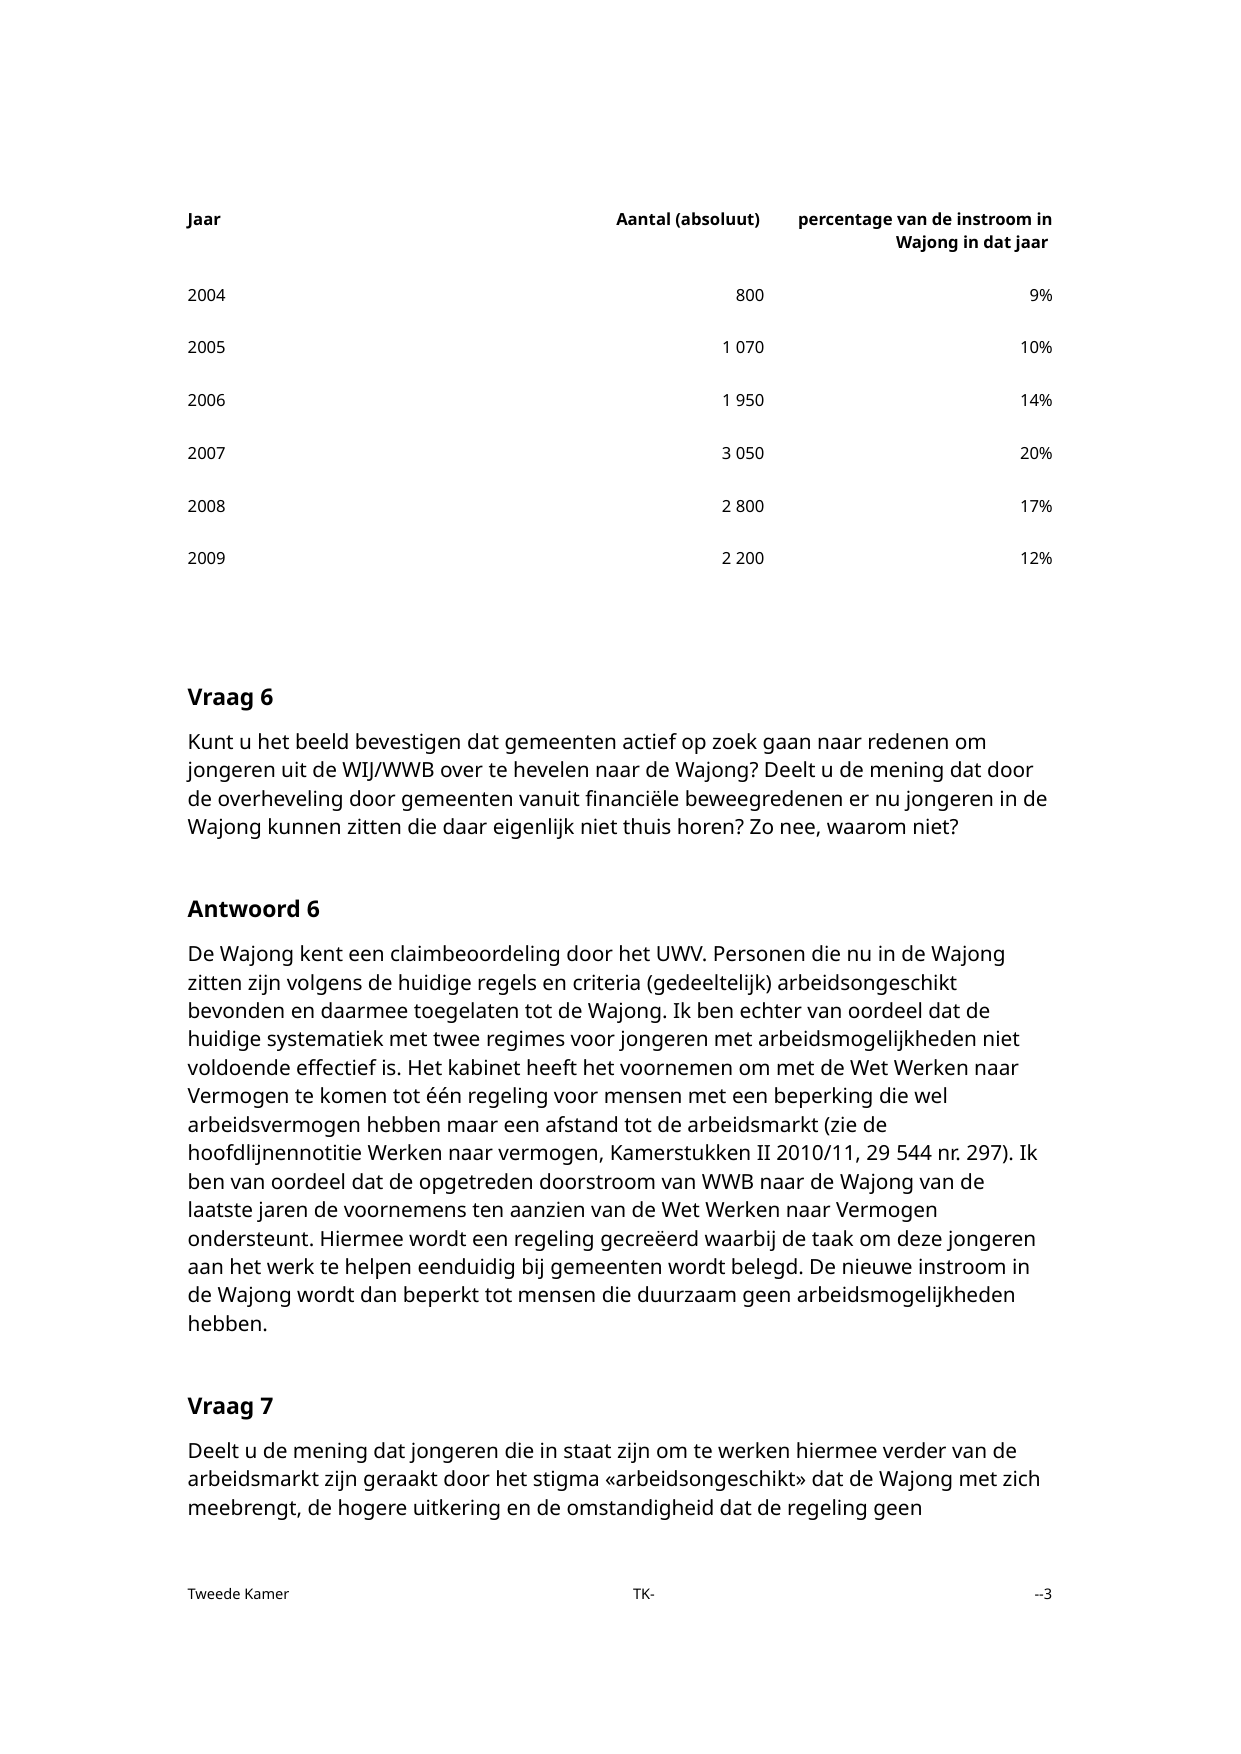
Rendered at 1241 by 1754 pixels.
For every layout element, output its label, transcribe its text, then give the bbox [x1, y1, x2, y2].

subtitle Vraag 7 [187, 1390, 1053, 1421]
table_cell 17% [764, 494, 1053, 547]
table_cell 2 800 [476, 494, 764, 547]
table_cell 1 070 [476, 336, 764, 389]
table_cell 2006 [188, 389, 476, 441]
text Kunt u het beeld bevestigen dat gemeenten actief op zoek gaan naar redenen om jongeren uit de WIJ/WWB over te hevelen naar de Wajong? Deelt u de mening dat door de overheveling door gemeenten vanuit financiële beweegredenen er nu jongeren in de Wajong kunnen zitten die daar eigenlijk niet thuis horen? Zo nee, waarom niet? [187, 727, 1053, 841]
table_cell 2008 [188, 494, 476, 547]
table_cell 9% [764, 283, 1053, 336]
subtitle Antwoord 6 [187, 893, 1053, 924]
table_cell 2009 [188, 547, 476, 599]
table_cell 2005 [188, 336, 476, 389]
text Deelt u de mening dat jongeren die in staat zijn om te werken hiermee verder van de arbeidsmarkt zijn geraakt door het stigma «arbeidsongeschikt» dat de Wajong met zich meebrengt, de hogere uitkering en de omstandigheid dat de regeling geen [187, 1436, 1053, 1521]
text De Wajong kent een claimbeoordeling door het UWV. Personen die nu in de Wajong zitten zijn volgens de huidige regels en criteria (gedeeltelijk) arbeidsongeschikt bevonden en daarmee toegelaten tot de Wajong. Ik ben echter van oordeel dat de huidige systematiek met twee regimes voor jongeren met arbeidsmogelijkheden niet voldoende effectief is. Het kabinet heeft het voornemen om met de Wet Werken naar Vermogen te komen tot één regeling voor mensen met een beperking die wel arbeidsvermogen hebben maar een afstand tot de arbeidsmarkt (zie de hoofdlijnennotitie Werken naar vermogen, Kamerstukken II 2010/11, 29 544 nr. 297). Ik ben van oordeel dat de opgetreden doorstroom van WWB naar de Wajong van de laatste jaren de voornemens ten aanzien van de Wet Werken naar Vermogen ondersteunt. Hiermee wordt een regeling gecreëerd waarbij de taak om deze jongeren aan het werk te helpen eenduidig bij gemeenten wordt belegd. De nieuwe instroom in de Wajong wordt dan beperkt tot mensen die duurzaam geen arbeidsmogelijkheden hebben. [187, 939, 1053, 1337]
table_cell 12% [764, 547, 1053, 599]
table_cell 1 950 [476, 389, 764, 441]
table_cell 800 [476, 283, 764, 336]
table_cell 10% [764, 336, 1053, 389]
table_cell 2007 [188, 441, 476, 494]
table_cell 2004 [188, 283, 476, 336]
table_cell 20% [764, 441, 1053, 494]
subtitle Vraag 6 [187, 681, 1053, 712]
table_header Jaar [188, 208, 476, 283]
table_header Aantal (absoluut) [476, 208, 764, 283]
table_cell 14% [764, 389, 1053, 441]
table_cell 2 200 [476, 547, 764, 599]
table_cell 3 050 [476, 441, 764, 494]
table_header percentage van de instroom in Wajong in dat jaar [764, 208, 1053, 283]
